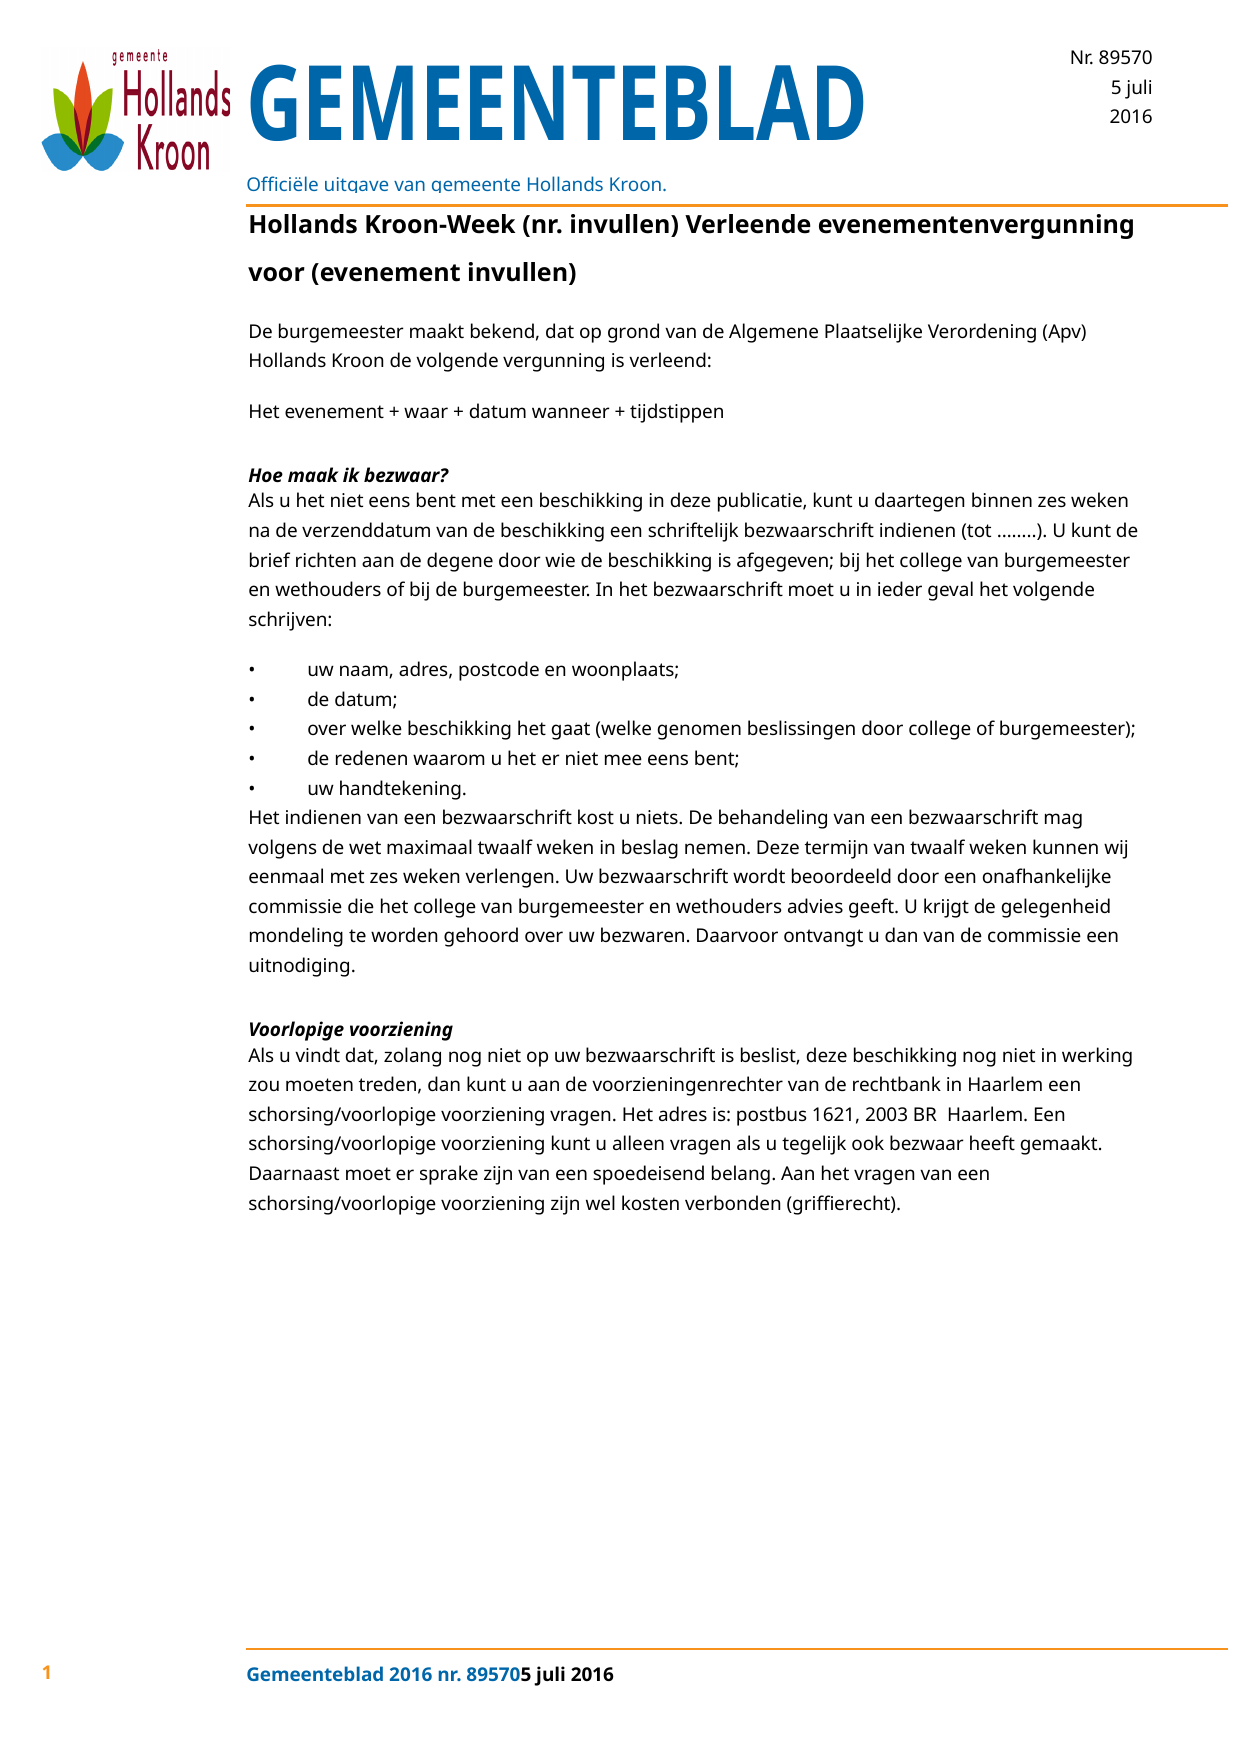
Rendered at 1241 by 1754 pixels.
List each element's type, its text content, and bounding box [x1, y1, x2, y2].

list over welke beschikking het gaat (welke genomen beslissingen door college of burgemeester); [248, 716, 1152, 741]
text Het indienen van een bezwaarschrift kost u niets. De behandeling van een bezwaarschrift mag volgens de wet maximaal twaalf weken in beslag nemen. Deze termijn van twaalf weken kunnen wij eenmaal met zes weken verlengen. Uw bezwaarschrift wordt beoordeeld door een onafhankelijke commissie die het college van burgemeester en wethouders advies geeft. U krijgt de gelegenheid mondeling te worden gehoord over uw bezwaren. Daarvoor ontvangt u dan van de commissie een uitnodiging. [248, 804, 1152, 978]
text Hoe maak ik bezwaar? [248, 462, 1152, 488]
text De burgemeester maakt bekend, dat op grond van de Algemene Plaatselijke Verordening (Apv) Hollands Kroon de volgende vergunning is verleend: [248, 318, 1152, 373]
text Het evenement + waar + datum wanneer + tijdstippen [248, 398, 1152, 424]
list uw naam, adres, postcode en woonplaats; [248, 656, 1152, 682]
list uw handtekening. [248, 775, 1152, 800]
text Hollands Kroon-Week (nr. invullen) Verleende evenementenvergunning voor (evenement invullen) [248, 207, 1152, 288]
text Als u vindt dat, zolang nog niet op uw bezwaarschrift is beslist, deze beschikking nog niet in werking zou moeten treden, dan kunt u aan de voorzieningenrechter van de rechtbank in Haarlem een schorsing/voorlopige voorziening vragen. Het adres is: postbus 1621, 2003 BR Haarlem. Een schorsing/voorlopige voorziening kunt u alleen vragen als u tegelijk ook bezwaar heeft gemaakt. Daarnaast moet er sprake zijn van een spoedeisend belang. Aan het vragen van een schorsing/voorlopige voorziening zijn wel kosten verbonden (griffierecht). [248, 1042, 1152, 1216]
picture [41, 47, 231, 172]
list de redenen waarom u het er niet mee eens bent; [248, 745, 1152, 771]
text Voorlopige voorziening [248, 1016, 1152, 1042]
text Als u het niet eens bent met een beschikking in deze publicatie, kunt u daartegen binnen zes weken na de verzenddatum van de beschikking een schriftelijk bezwaarschrift indienen (tot ……..). U kunt de brief richten aan de degene door wie de beschikking is afgegeven; bij het college van burgemeester en wethouders of bij de burgemeester. In het bezwaarschrift moet u in ieder geval het volgende schrijven: [248, 488, 1152, 632]
list de datum; [248, 686, 1152, 712]
